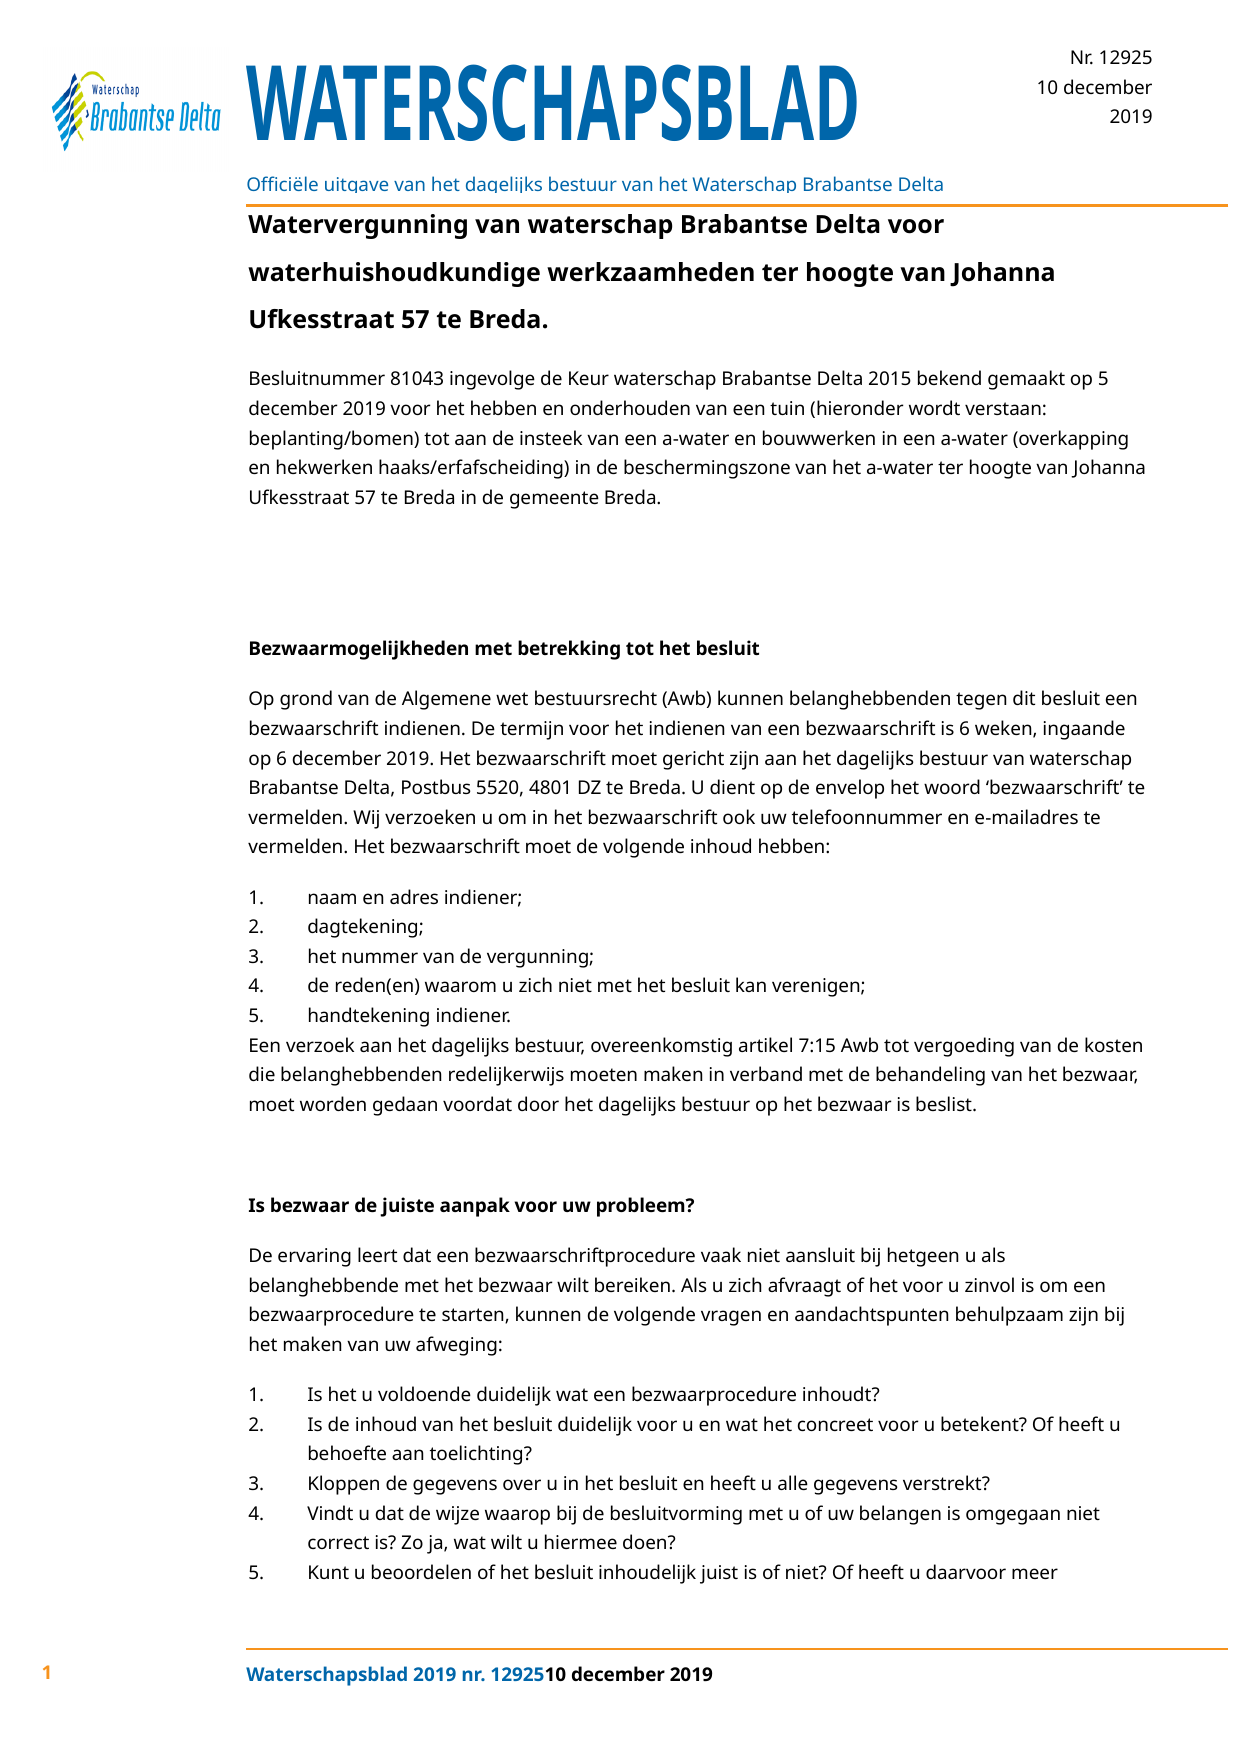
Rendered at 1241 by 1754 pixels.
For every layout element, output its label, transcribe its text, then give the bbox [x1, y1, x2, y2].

list Vindt u dat de wijze waarop bij de besluitvorming met u of uw belangen is omgegaan niet correct is? Zo ja, wat wilt u hiermee doen? [248, 1500, 1152, 1555]
text Besluitnummer 81043 ingevolge de Keur waterschap Brabantse Delta 2015 bekend gemaakt op 5 december 2019 voor het hebben en onderhouden van een tuin (hieronder wordt verstaan: beplanting/bomen) tot aan de insteek van een a-water en bouwwerken in een a-water (overkapping en hekwerken haaks/erfafscheiding) in de beschermingszone van het a-water ter hoogte van Johanna Ufkesstraat 57 te Breda in de gemeente Breda. [248, 366, 1152, 509]
list Is de inhoud van het besluit duidelijk voor u en wat het concreet voor u betekent? Of heeft u behoefte aan toelichting? [248, 1411, 1152, 1466]
text Een verzoek aan het dagelijks bestuur, overeenkomstig artikel 7:15 Awb tot vergoeding van de kosten die belanghebbenden redelijkerwijs moeten maken in verband met de behandeling van het bezwaar, moet worden gedaan voordat door het dagelijks bestuur op het bezwaar is beslist. [248, 1032, 1152, 1117]
list naam en adres indiener; [248, 884, 1152, 909]
picture [41, 47, 231, 172]
list Kunt u beoordelen of het besluit inhoudelijk juist is of niet? Of heeft u daarvoor meer [248, 1559, 1152, 1584]
list de reden(en) waarom u zich niet met het besluit kan verenigen; [248, 973, 1152, 998]
text Bezwaarmogelijkheden met betrekking tot het besluit [248, 635, 1152, 661]
text De ervaring leert dat een bezwaarschriftprocedure vaak niet aansluit bij hetgeen u als belanghebbende met het bezwaar wilt bereiken. Als u zich afvraagt of het voor u zinvol is om een bezwaarprocedure te starten, kunnen de volgende vragen en aandachtspunten behulpzaam zijn bij het maken van uw afweging: [248, 1242, 1152, 1357]
list Is het u voldoende duidelijk wat een bezwaarprocedure inhoudt? [248, 1381, 1152, 1407]
text Watervergunning van waterschap Brabantse Delta voor waterhuishoudkundige werkzaamheden ter hoogte van Johanna Ufkesstraat 57 te Breda. [248, 207, 1152, 336]
text Is bezwaar de juiste aanpak voor uw probleem? [248, 1192, 1152, 1217]
list het nummer van de vergunning; [248, 943, 1152, 969]
list handtekening indiener. [248, 1002, 1152, 1028]
list dagtekening; [248, 913, 1152, 939]
list Kloppen de gegevens over u in het besluit en heeft u alle gegevens verstrekt? [248, 1470, 1152, 1496]
text Op grond van de Algemene wet bestuursrecht (Awb) kunnen belanghebbenden tegen dit besluit een bezwaarschrift indienen. De termijn voor het indienen van een bezwaarschrift is 6 weken, ingaande op 6 december 2019. Het bezwaarschrift moet gericht zijn aan het dagelijks bestuur van waterschap Brabantse Delta, Postbus 5520, 4801 DZ te Breda. U dient op de envelop het woord ‘bezwaarschrift’ te vermelden. Wij verzoeken u om in het bezwaarschrift ook uw telefoonnummer en e‑mailadres te vermelden. Het bezwaarschrift moet de volgende inhoud hebben: [248, 686, 1152, 859]
